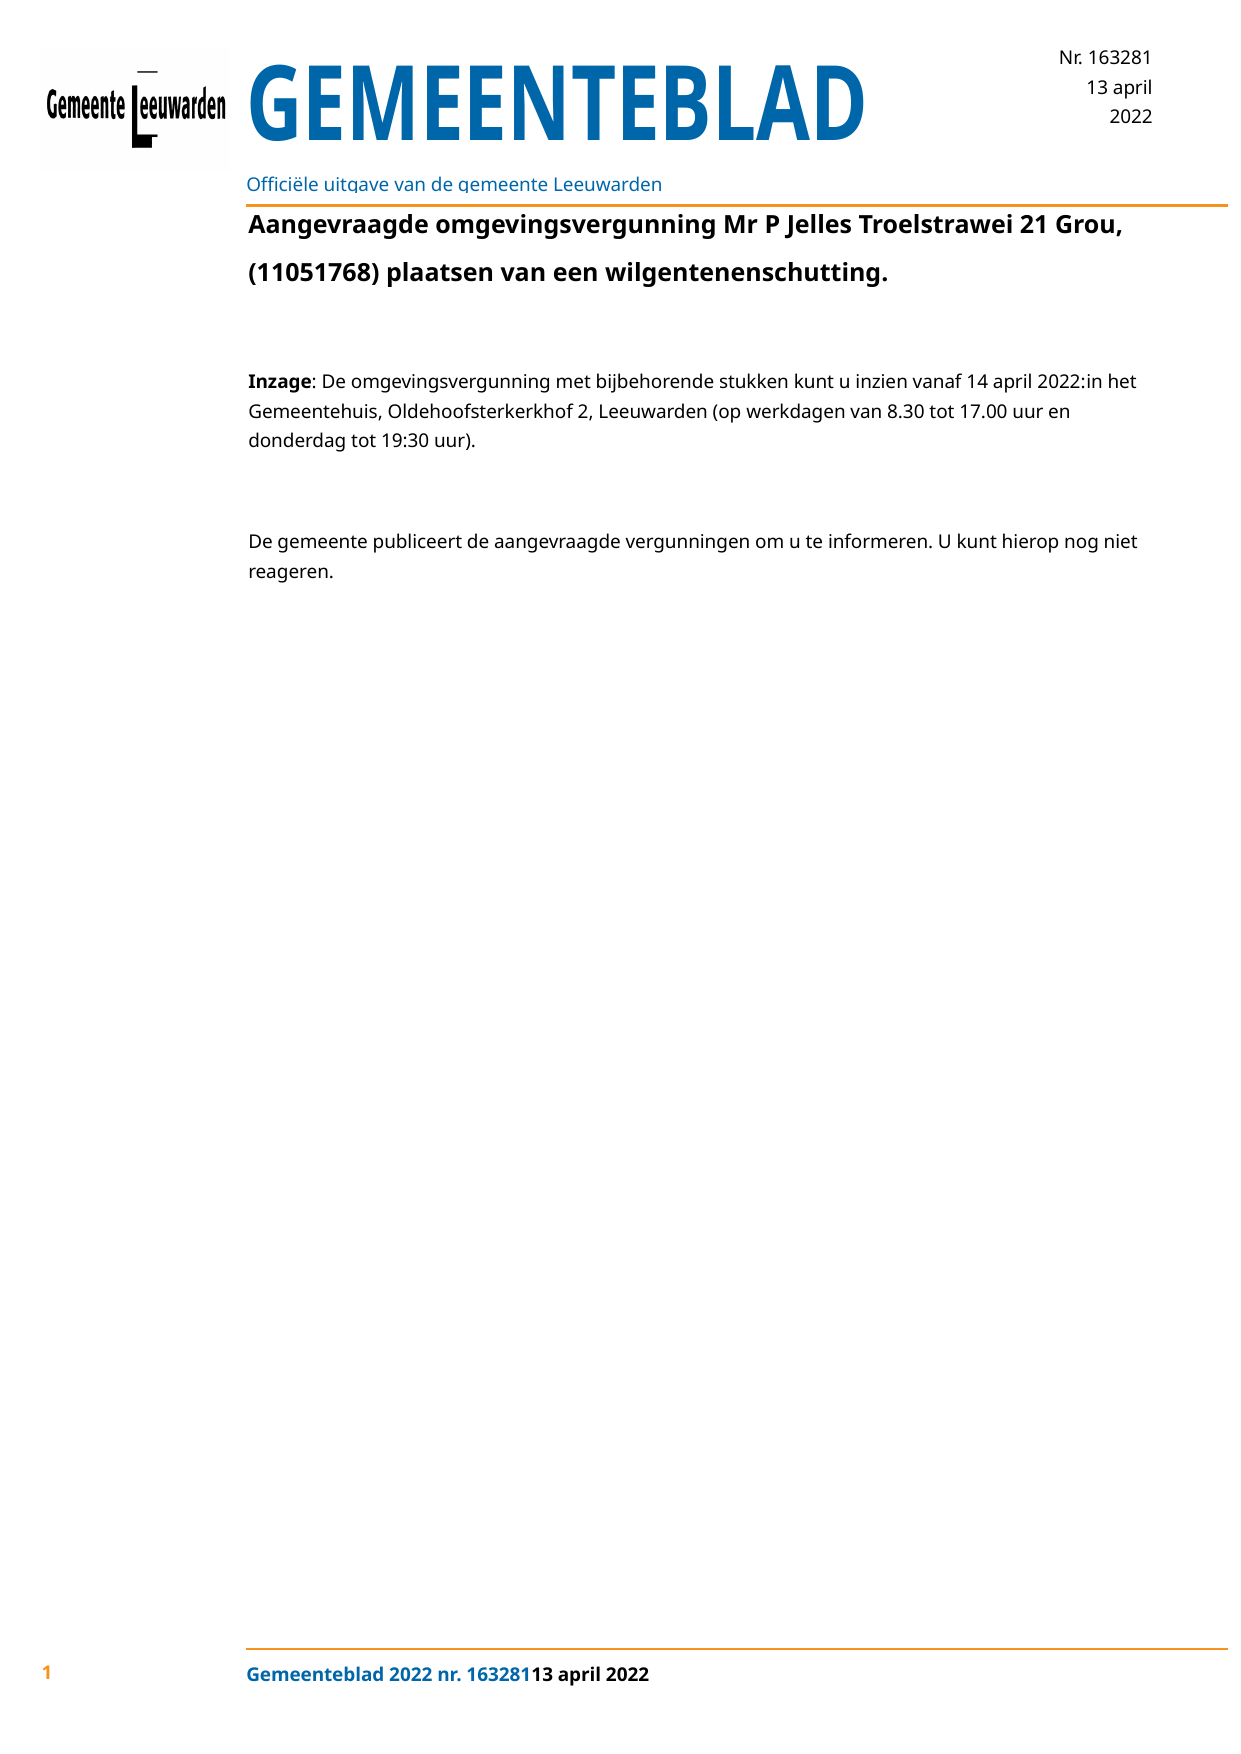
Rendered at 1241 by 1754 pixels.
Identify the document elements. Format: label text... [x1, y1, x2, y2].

text Inzage: De omgevingsvergunning met bijbehorende stukken kunt u inzien vanaf 14 april 2022:in het Gemeentehuis, Oldehoofsterkerkhof 2, Leeuwarden (op werkdagen van 8.30 tot 17.00 uur en donderdag tot 19:30 uur). [248, 368, 1152, 453]
text Aangevraagde omgevingsvergunning Mr P Jelles Troelstrawei 21 Grou, (11051768) plaatsen van een wilgentenenschutting. [248, 207, 1152, 288]
text De gemeente publiceert de aangevraagde vergunningen om u te informeren. U kunt hierop nog niet reageren. [248, 528, 1152, 584]
picture [41, 47, 231, 172]
